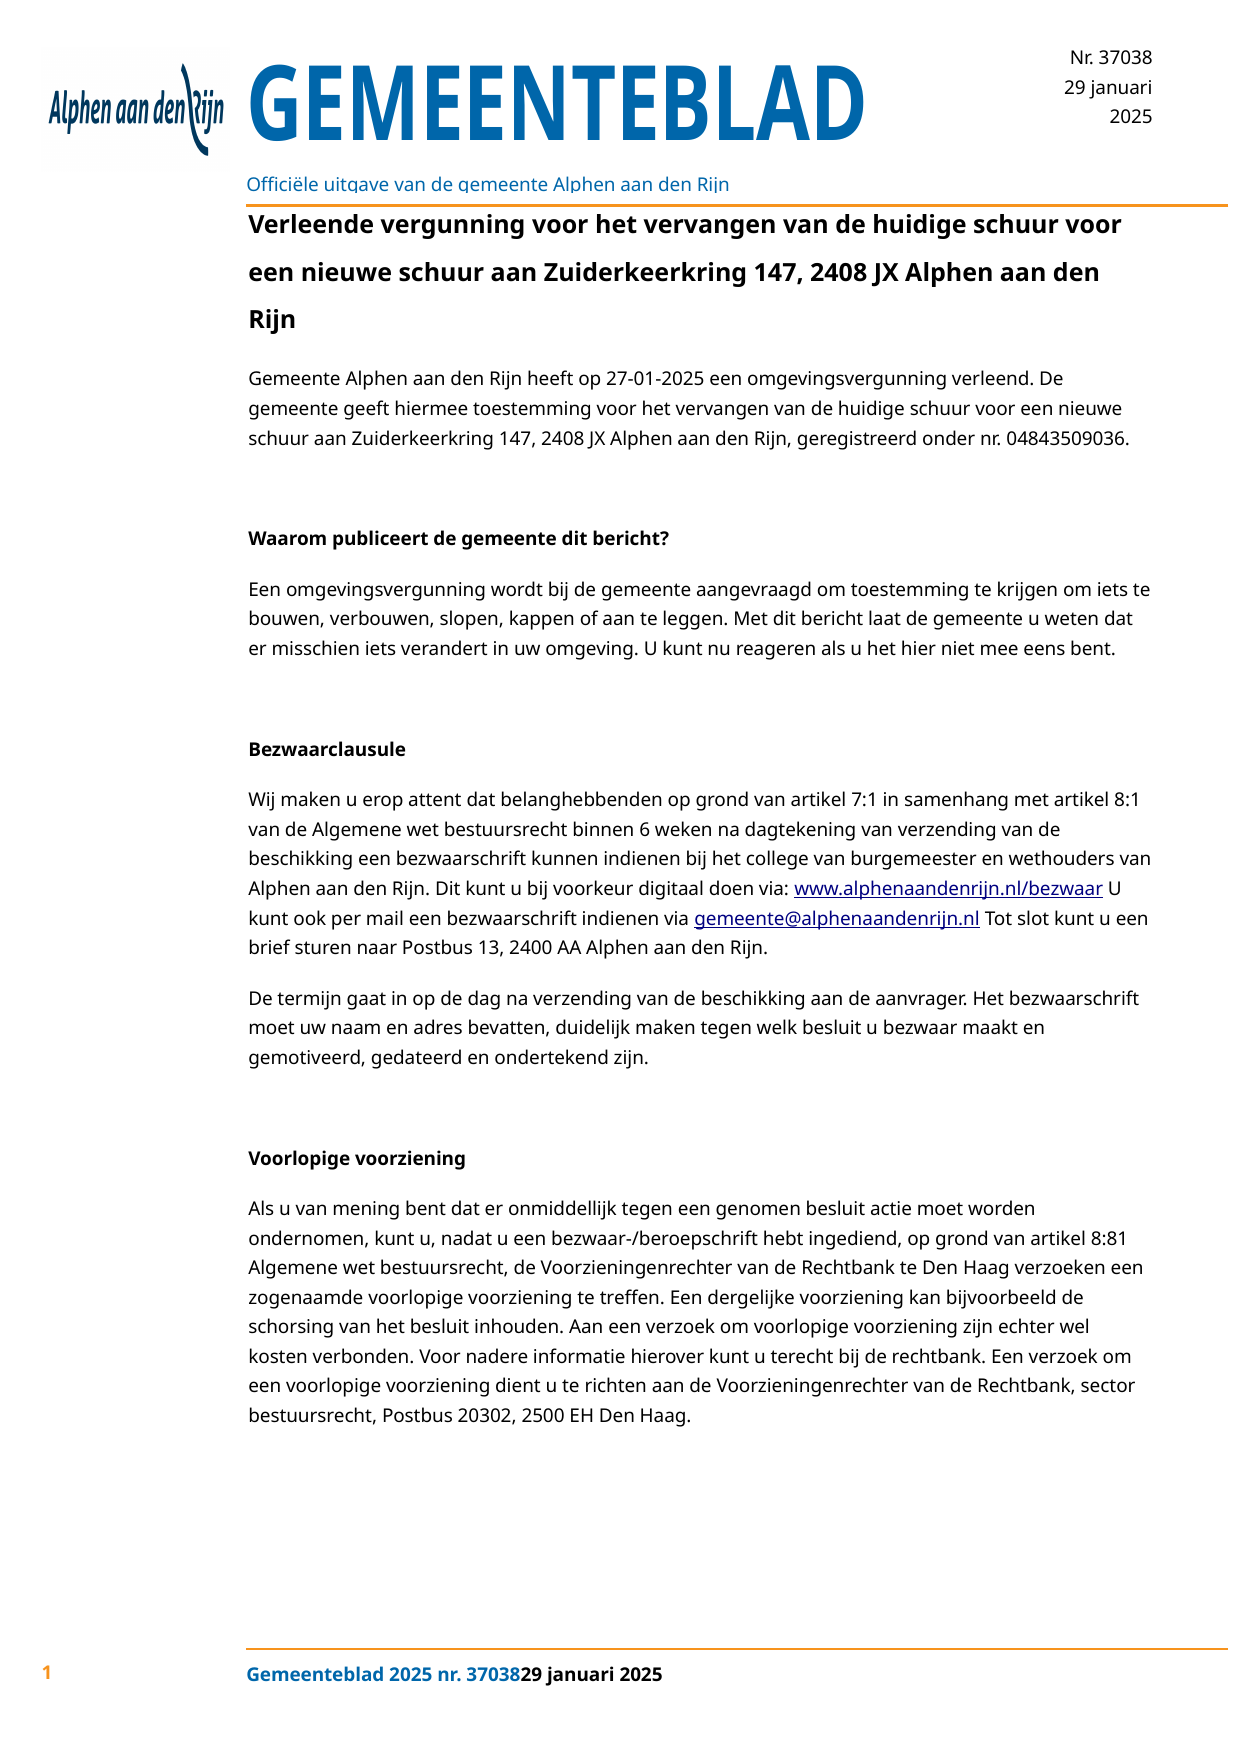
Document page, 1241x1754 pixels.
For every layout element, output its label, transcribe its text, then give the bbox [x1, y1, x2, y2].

text Bezwaarclausule [248, 736, 1152, 762]
text Gemeente Alphen aan den Rijn heeft op 27-01-2025 een omgevingsvergunning verleend. De gemeente geeft hiermee toestemming voor het vervangen van de huidige schuur voor een nieuwe schuur aan Zuiderkeerkring 147, 2408 JX Alphen aan den Rijn, geregistreerd onder nr. 04843509036. [248, 366, 1152, 450]
text Een omgevingsvergunning wordt bij de gemeente aangevraagd om toestemming te krijgen om iets te bouwen, verbouwen, slopen, kappen of aan te leggen. Met dit bericht laat de gemeente u weten dat er misschien iets verandert in uw omgeving. U kunt nu reageren als u het hier niet mee eens bent. [248, 576, 1152, 661]
text Wij maken u erop attent dat belanghebbenden op grond van artikel 7:1 in samenhang met artikel 8:1 van de Algemene wet bestuursrecht binnen 6 weken na dagtekening van verzending van de beschikking een bezwaarschrift kunnen indienen bij het college van burgemeester en wethouders van Alphen aan den Rijn. Dit kunt u bij voorkeur digitaal doen via: www.alphenaandenrijn.nl/bezwaar U kunt ook per mail een bezwaarschrift indienen via gemeente@alphenaandenrijn.nl Tot slot kunt u een brief sturen naar Postbus 13, 2400 AA Alphen aan den Rijn. [248, 786, 1152, 960]
text De termijn gaat in op de dag na verzending van de beschikking aan de aanvrager. Het bezwaarschrift moet uw naam en adres bevatten, duidelijk maken tegen welk besluit u bezwaar maakt en gemotiveerd, gedateerd en ondertekend zijn. [248, 985, 1152, 1069]
text Waarom publiceert de gemeente dit bericht? [248, 526, 1152, 551]
picture [41, 47, 231, 172]
text Voorlopige voorziening [248, 1145, 1152, 1170]
text Als u van mening bent dat er onmiddellijk tegen een genomen besluit actie moet worden ondernomen, kunt u, nadat u een bezwaar-/beroepschrift hebt ingediend, op grond van artikel 8:81 Algemene wet bestuursrecht, de Voorzieningenrechter van de Rechtbank te Den Haag verzoeken een zogenaamde voorlopige voorziening te treffen. Een dergelijke voorziening kan bijvoorbeeld de schorsing van het besluit inhouden. Aan een verzoek om voorlopige voorziening zijn echter wel kosten verbonden. Voor nadere informatie hierover kunt u terecht bij de rechtbank. Een verzoek om een voorlopige voorziening dient u te richten aan de Voorzieningenrechter van de Rechtbank, sector bestuursrecht, Postbus 20302, 2500 EH Den Haag. [248, 1195, 1152, 1428]
text Verleende vergunning voor het vervangen van de huidige schuur voor een nieuwe schuur aan Zuiderkeerkring 147, 2408 JX Alphen aan den Rijn [248, 207, 1152, 336]
